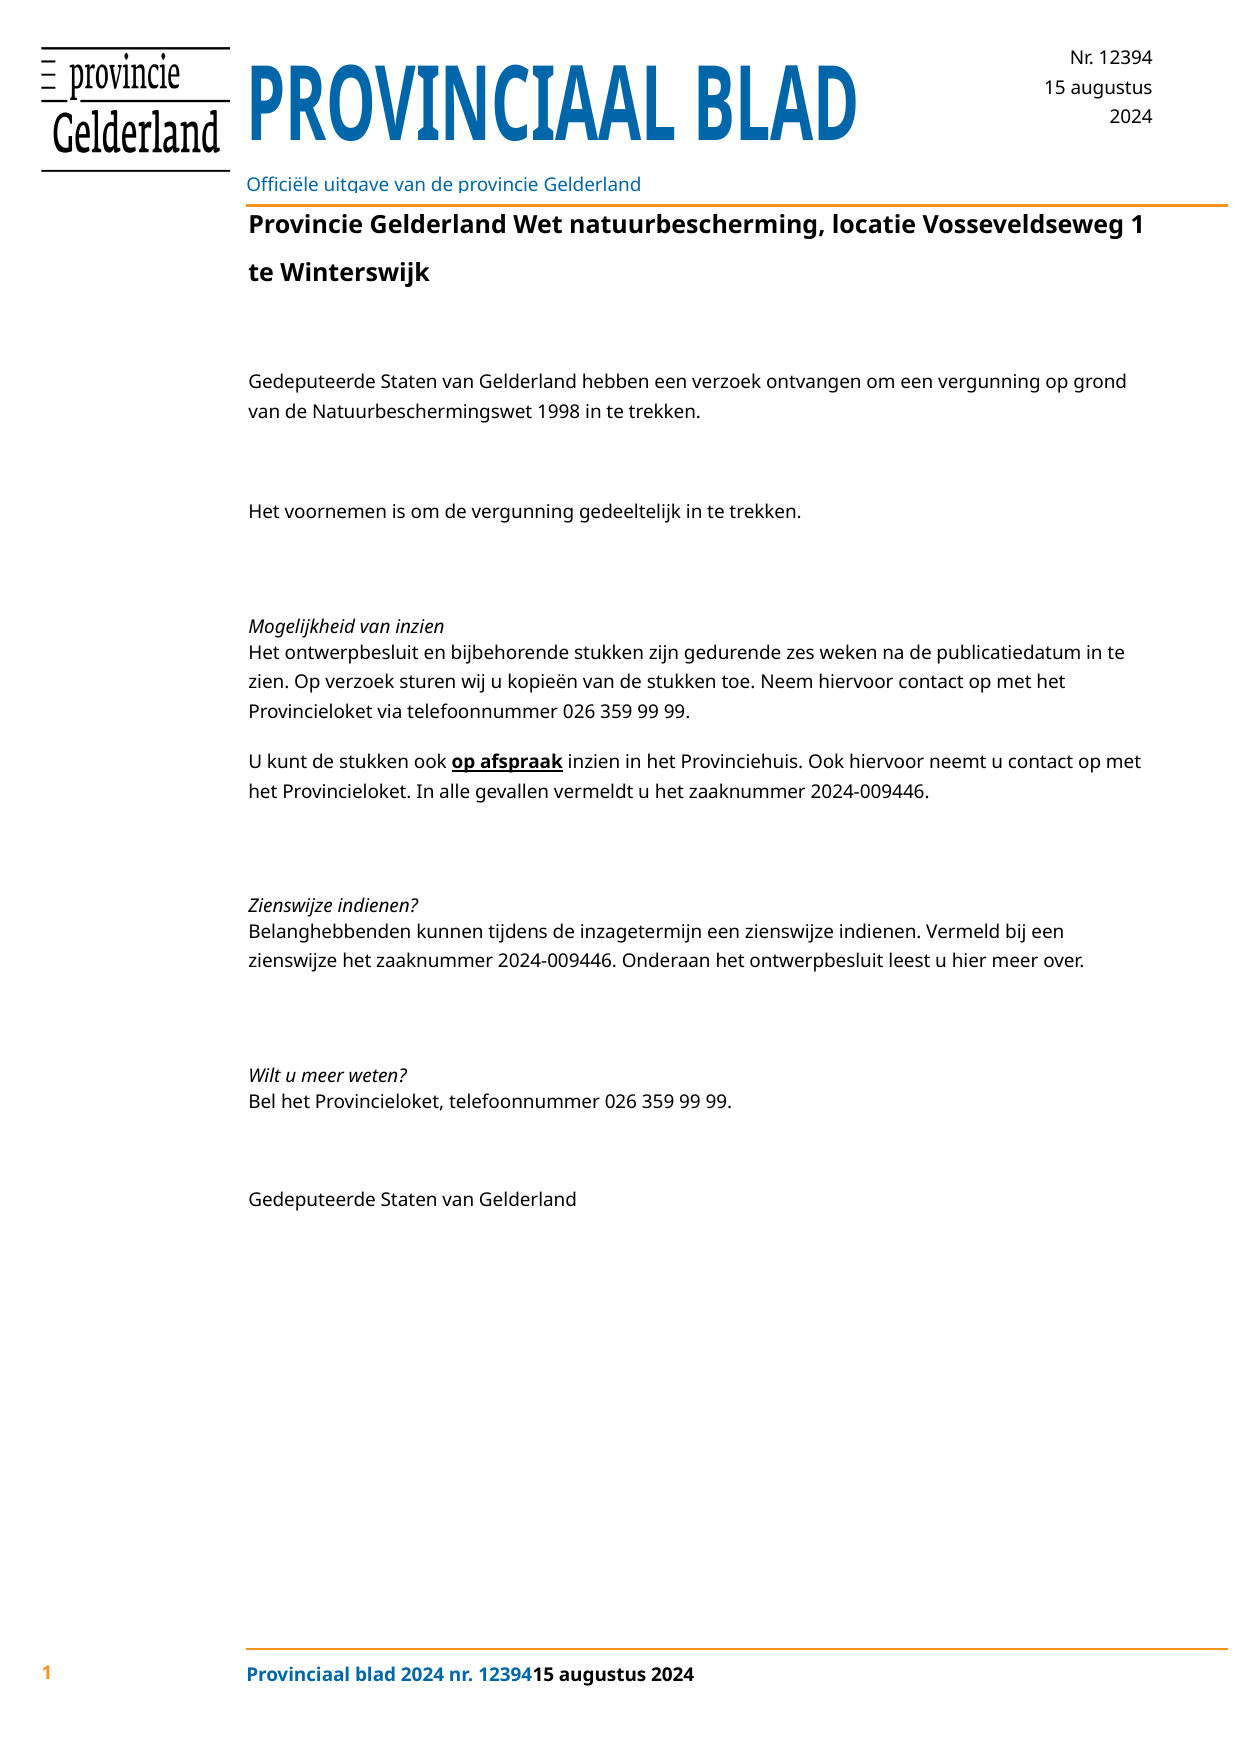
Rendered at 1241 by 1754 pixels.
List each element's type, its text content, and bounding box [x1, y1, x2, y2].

text U kunt de stukken ook op afspraak inzien in het Provinciehuis. Ook hiervoor neemt u contact op met het Provincieloket. In alle gevallen vermeldt u het zaaknummer 2024-009446. [248, 748, 1152, 804]
text Zienswijze indienen? [248, 892, 1152, 918]
text Provincie Gelderland Wet natuurbescherming, locatie Vosseveldseweg 1 te Winterswijk [248, 207, 1152, 288]
text Belanghebbenden kunnen tijdens de inzagetermijn een zienswijze indienen. Vermeld bij een zienswijze het zaaknummer 2024-009446. Onderaan het ontwerpbesluit leest u hier meer over. [248, 918, 1152, 973]
text Het ontwerpbesluit en bijbehorende stukken zijn gedurende zes weken na de publicatiedatum in te zien. Op verzoek sturen wij u kopieën van de stukken toe. Neem hiervoor contact op met het Provincieloket via telefoonnummer 026 359 99 99. [248, 639, 1152, 724]
picture [41, 47, 231, 172]
text Het voornemen is om de vergunning gedeeltelijk in te trekken. [248, 499, 1152, 524]
text Wilt u meer weten? [248, 1062, 1152, 1088]
text Gedeputeerde Staten van Gelderland [248, 1186, 1152, 1212]
text Bel het Provincieloket, telefoonnummer 026 359 99 99. [248, 1088, 1152, 1113]
text Gedeputeerde Staten van Gelderland hebben een verzoek ontvangen om een vergunning op grond van de Natuurbeschermingswet 1998 in te trekken. [248, 368, 1152, 424]
text Mogelijkheid van inzien [248, 613, 1152, 639]
